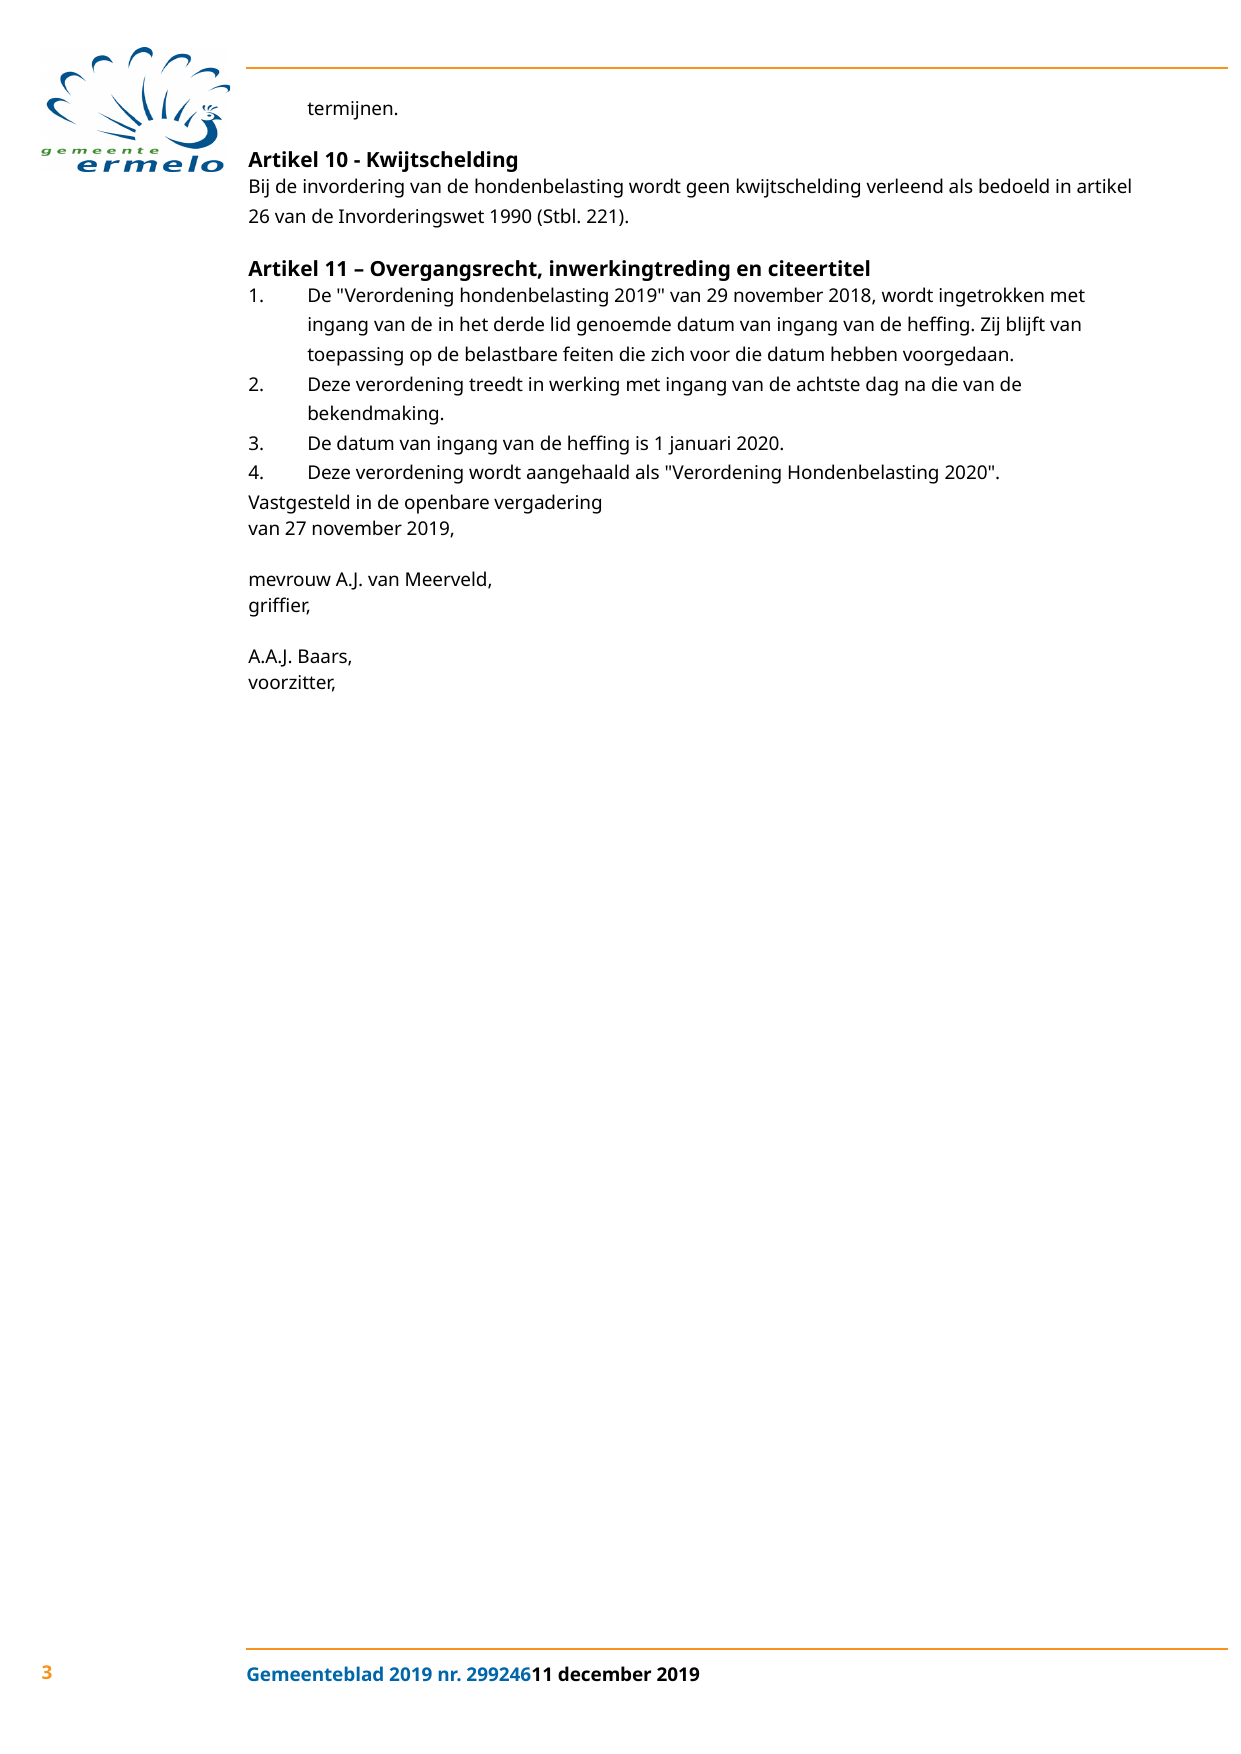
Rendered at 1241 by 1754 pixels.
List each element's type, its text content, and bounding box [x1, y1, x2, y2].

list termijnen. [248, 95, 1152, 121]
text Bij de invordering van de hondenbelasting wordt geen kwijtschelding verleend als bedoeld in artikel 26 van de Invorderingswet 1990 (Stbl. 221). [248, 174, 1152, 229]
text griffier, [248, 592, 1152, 618]
text Artikel 11 – Overgangsrecht, inwerkingtreding en citeertitel [248, 254, 1152, 282]
text mevrouw A.J. van Meerveld, [248, 566, 1152, 592]
text A.A.J. Baars, [248, 643, 1152, 669]
list Deze verordening treedt in werking met ingang van de achtste dag na die van de bekendmaking. [248, 371, 1152, 426]
picture [41, 47, 231, 172]
list De "Verordening hondenbelasting 2019" van 29 november 2018, wordt ingetrokken met ingang van de in het derde lid genoemde datum van ingang van de heffing. Zij blijft van toepassing op de belastbare feiten die zich voor die datum hebben voorgedaan. [248, 282, 1152, 367]
text voorzitter, [248, 669, 1152, 695]
list Deze verordening wordt aangehaald als "Verordening Hondenbelasting 2020". [248, 459, 1152, 485]
text Artikel 10 - Kwijtschelding [248, 145, 1152, 174]
list De datum van ingang van de heffing is 1 januari 2020. [248, 430, 1152, 456]
text Vastgesteld in de openbare vergadering [248, 489, 1152, 515]
text van 27 november 2019, [248, 515, 1152, 541]
